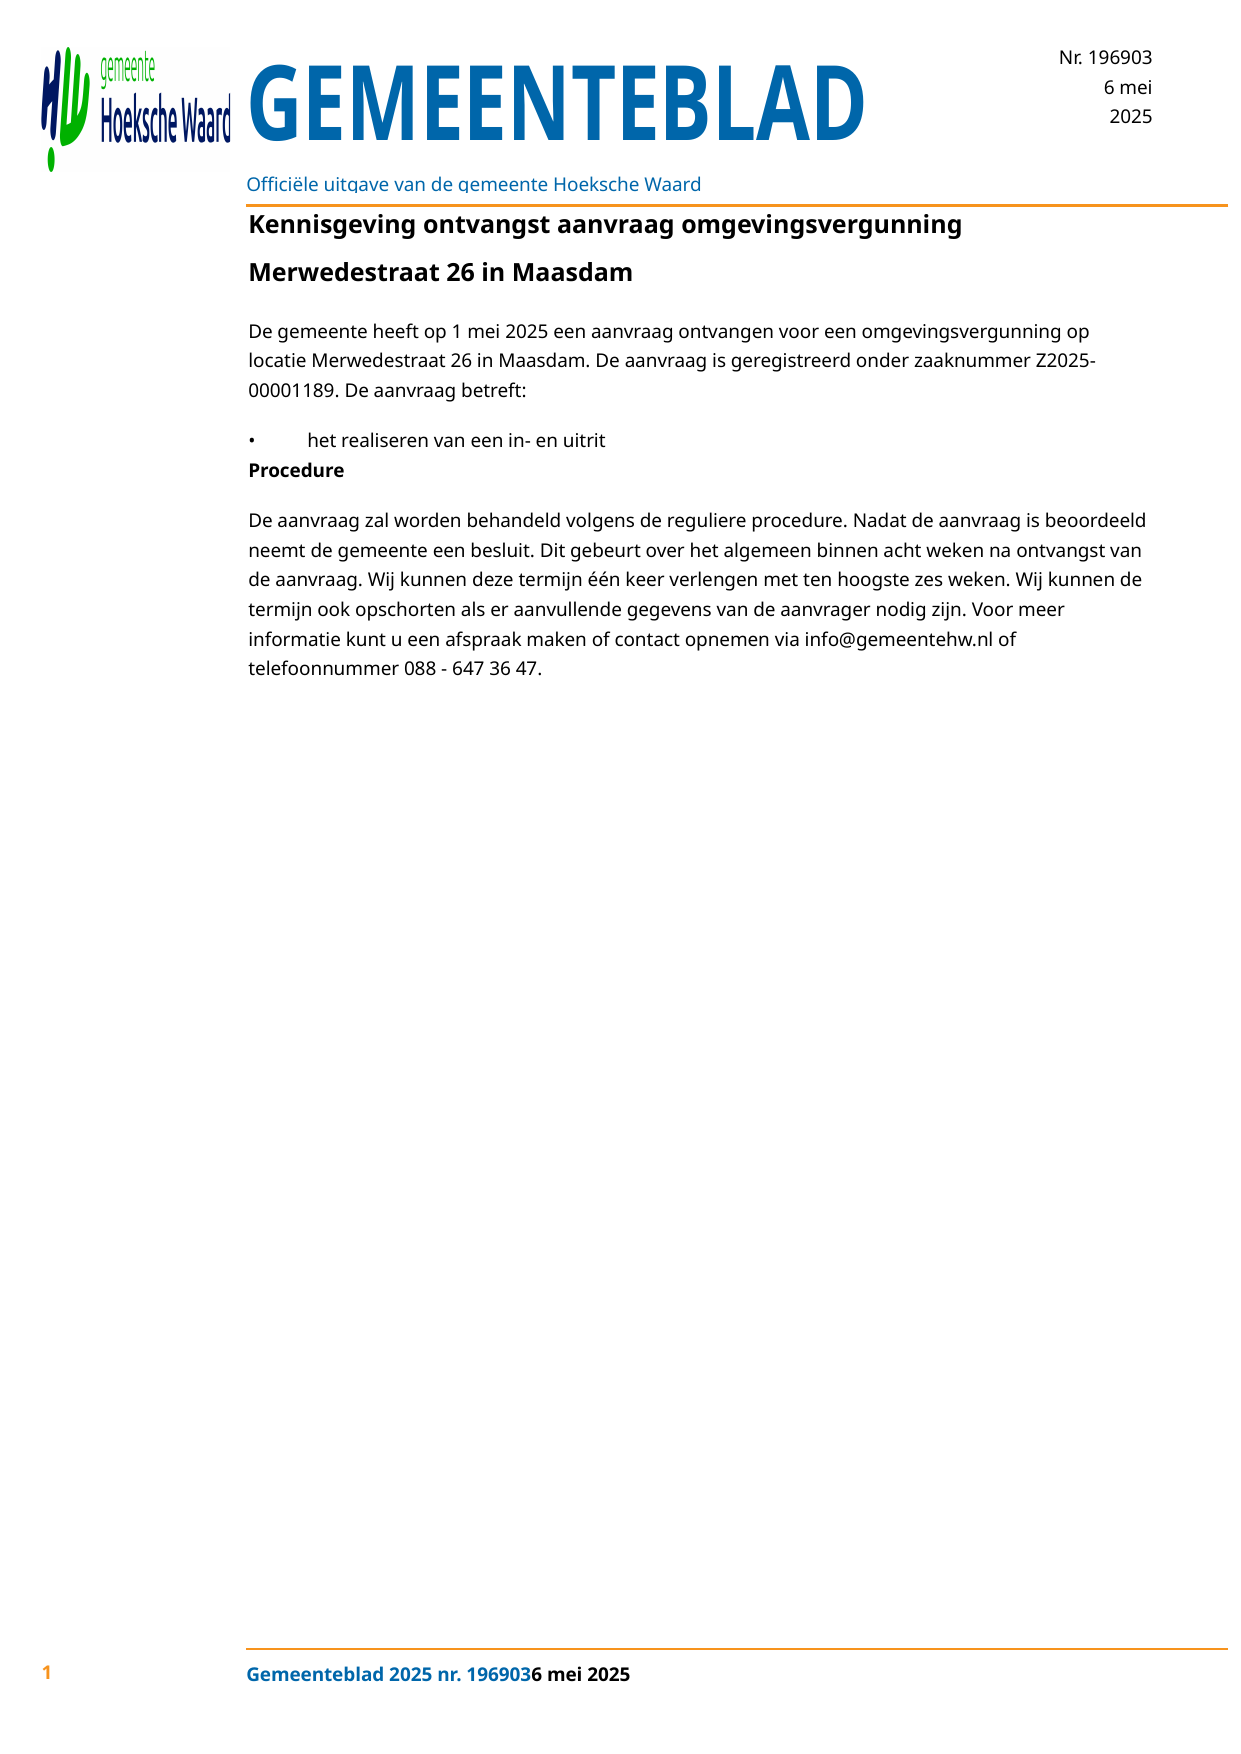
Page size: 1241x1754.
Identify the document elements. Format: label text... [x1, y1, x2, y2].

text Procedure [248, 457, 1152, 483]
picture [41, 47, 231, 172]
text De aanvraag zal worden behandeld volgens de reguliere procedure. Nadat de aanvraag is beoordeeld neemt de gemeente een besluit. Dit gebeurt over het algemeen binnen acht weken na ontvangst van de aanvraag. Wij kunnen deze termijn één keer verlengen met ten hoogste zes weken. Wij kunnen de termijn ook opschorten als er aanvullende gegevens van de aanvrager nodig zijn. Voor meer informatie kunt u een afspraak maken of contact opnemen via info@gemeentehw.nl of telefoonnummer 088 - 647 36 47. [248, 507, 1152, 681]
list het realiseren van een in- en uitrit [248, 427, 1152, 453]
text De gemeente heeft op 1 mei 2025 een aanvraag ontvangen voor een omgevingsvergunning op locatie Merwedestraat 26 in Maasdam. De aanvraag is geregistreerd onder zaaknummer Z2025-00001189. De aanvraag betreft: [248, 318, 1152, 403]
text Kennisgeving ontvangst aanvraag omgevingsvergunning Merwedestraat 26 in Maasdam [248, 207, 1152, 288]
